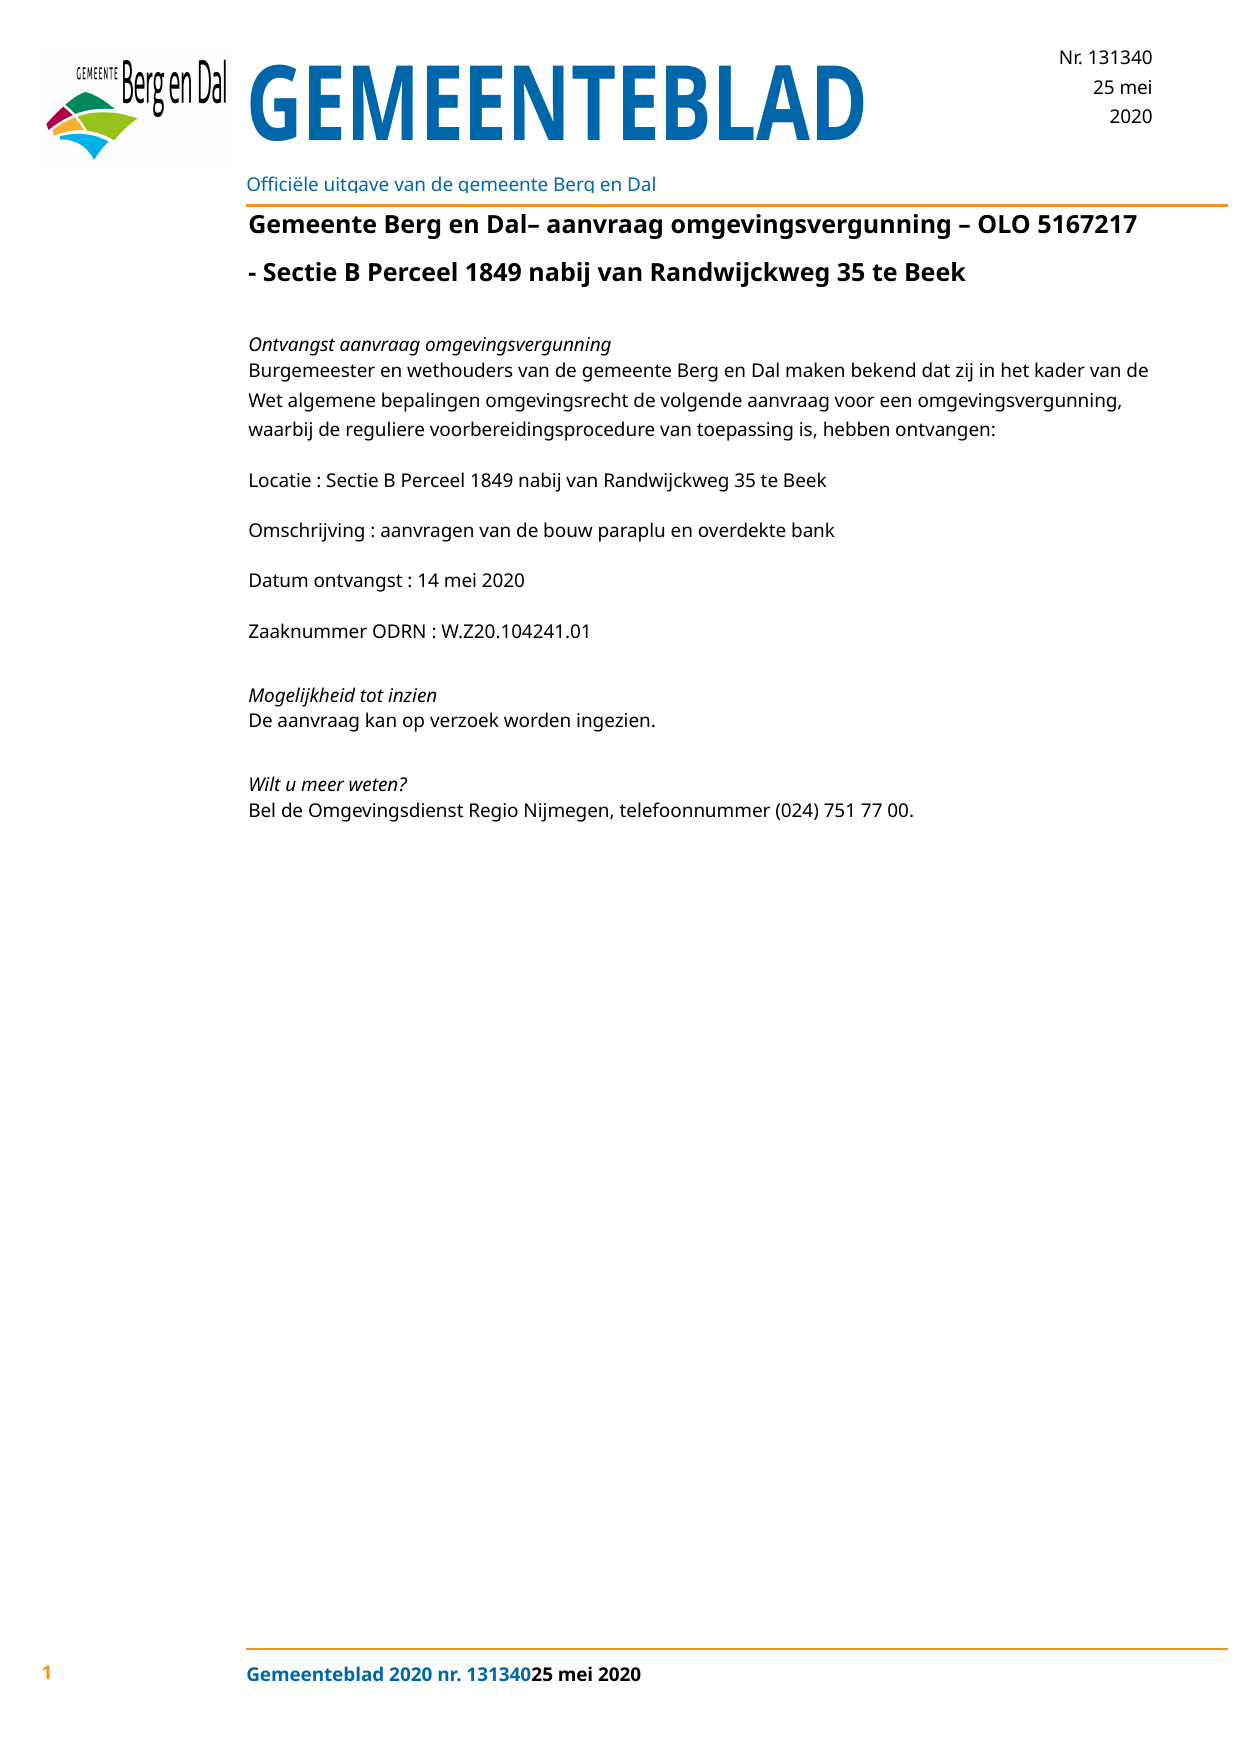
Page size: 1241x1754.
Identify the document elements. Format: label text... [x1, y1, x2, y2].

text Datum ontvangst : 14 mei 2020 [248, 568, 1152, 593]
text Gemeente Berg en Dal– aanvraag omgevingsvergunning – OLO 5167217 - Sectie B Perceel 1849 nabij van Randwijckweg 35 te Beek [248, 207, 1152, 288]
picture [41, 47, 231, 172]
text Ontvangst aanvraag omgevingsvergunning [248, 331, 1152, 357]
text Burgemeester en wethouders van de gemeente Berg en Dal maken bekend dat zij in het kader van de Wet algemene bepalingen omgevingsrecht de volgende aanvraag voor een omgevingsvergunning, waarbij de reguliere voorbereidingsprocedure van toepassing is, hebben ontvangen: [248, 357, 1152, 442]
text Wilt u meer weten? [248, 772, 1152, 797]
text Mogelijkheid tot inzien [248, 682, 1152, 708]
text Zaaknummer ODRN : W.Z20.104241.01 [248, 618, 1152, 644]
text Locatie : Sectie B Perceel 1849 nabij van Randwijckweg 35 te Beek [248, 467, 1152, 492]
text De aanvraag kan op verzoek worden ingezien. [248, 708, 1152, 733]
text Omschrijving : aanvragen van de bouw paraplu en overdekte bank [248, 517, 1152, 543]
text Bel de Omgevingsdienst Regio Nijmegen, telefoonnummer (024) 751 77 00. [248, 797, 1152, 823]
